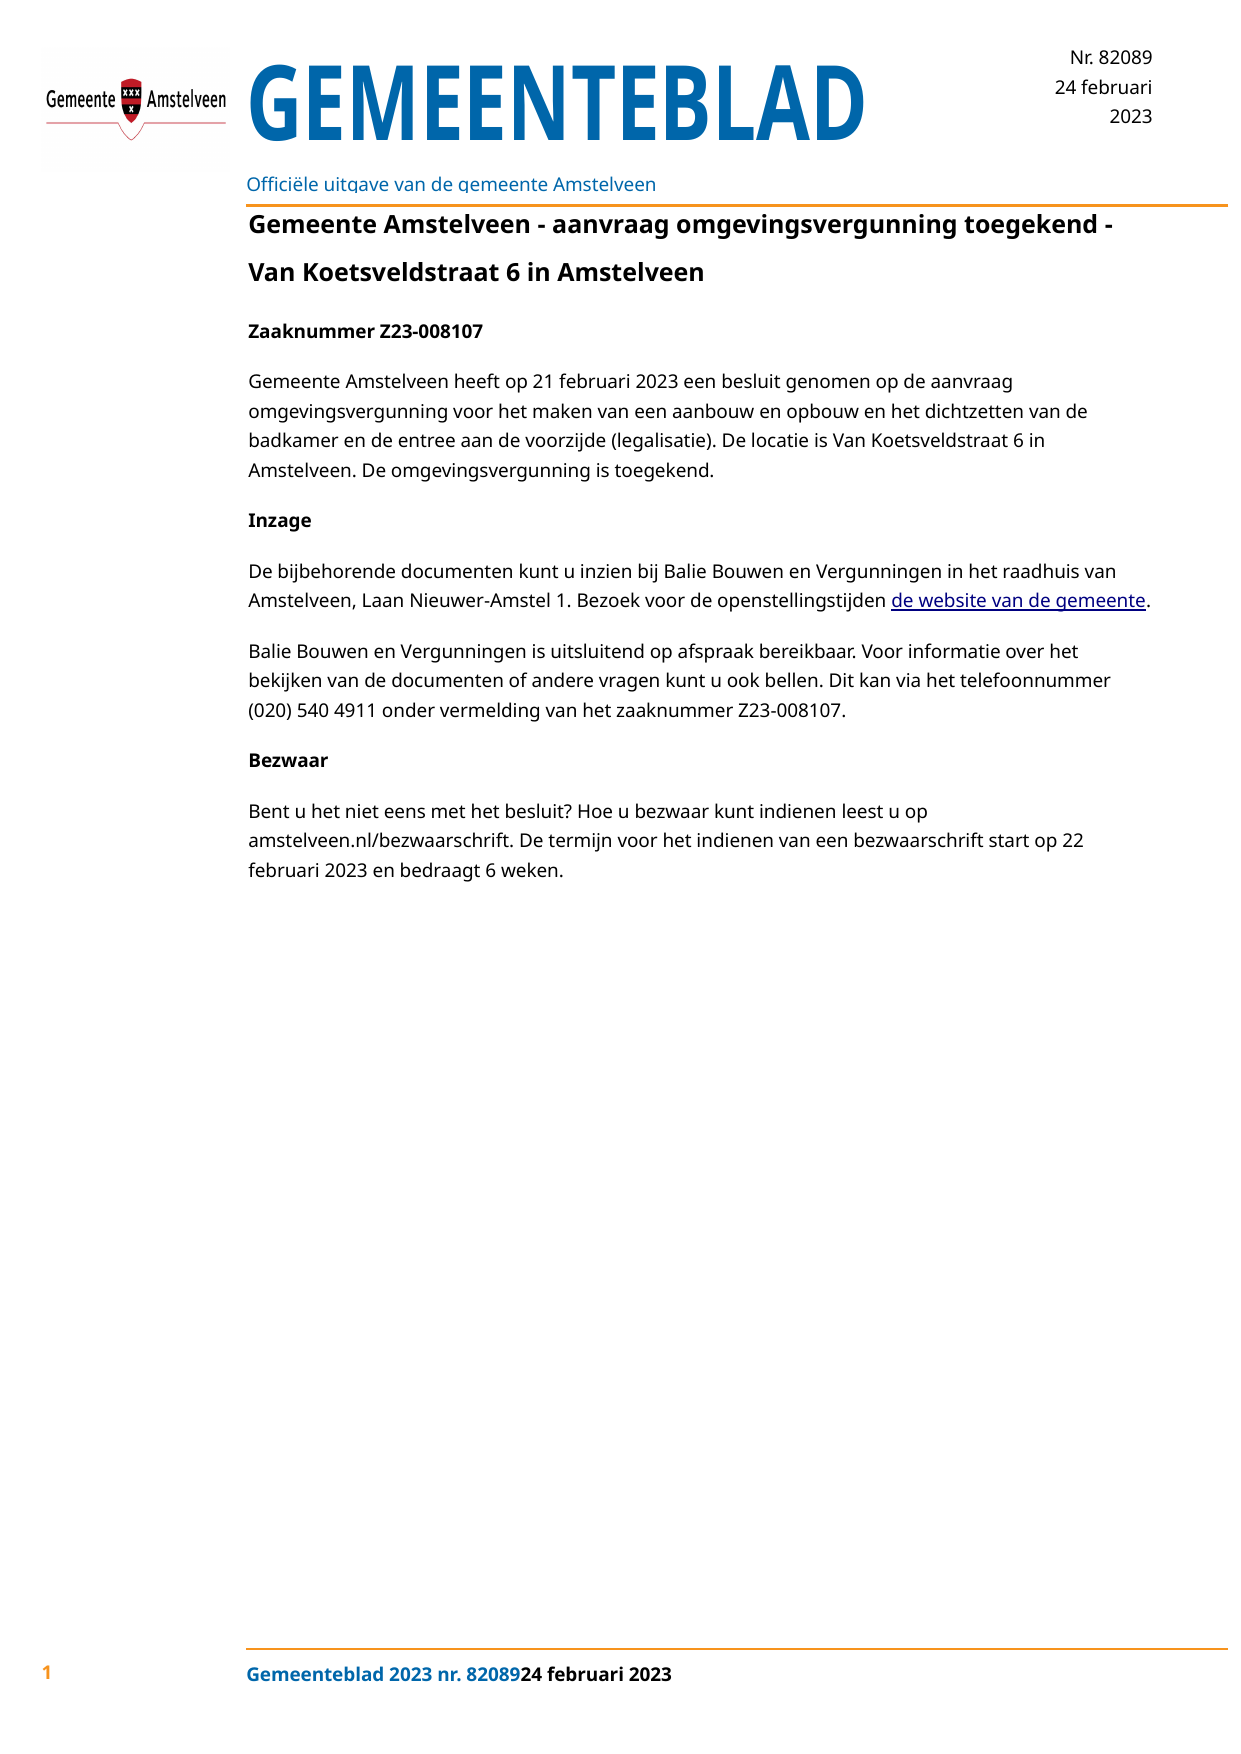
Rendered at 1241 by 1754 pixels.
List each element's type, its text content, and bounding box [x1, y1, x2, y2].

text Bezwaar [248, 747, 1152, 773]
text Gemeente Amstelveen heeft op 21 februari 2023 een besluit genomen op de aanvraag omgevingsvergunning voor het maken van een aanbouw en opbouw en het dichtzetten van de badkamer en de entree aan de voorzijde (legalisatie). De locatie is Van Koetsveldstraat 6 in Amstelveen. De omgevingsvergunning is toegekend. [248, 368, 1152, 483]
text Balie Bouwen en Vergunningen is uitsluitend op afspraak bereikbaar. Voor informatie over het bekijken van de documenten of andere vragen kunt u ook bellen. Dit kan via het telefoonnummer (020) 540 4911 onder vermelding van het zaaknummer Z23-008107. [248, 638, 1152, 723]
text Inzage [248, 507, 1152, 533]
text Gemeente Amstelveen - aanvraag omgevingsvergunning toegekend - Van Koetsveldstraat 6 in Amstelveen [248, 207, 1152, 288]
text Bent u het niet eens met het besluit? Hoe u bezwaar kunt indienen leest u op amstelveen.nl/bezwaarschrift. De termijn voor het indienen van een bezwaarschrift start op 22 februari 2023 en bedraagt 6 weken. [248, 798, 1152, 883]
text Zaaknummer Z23-008107 [248, 318, 1152, 344]
text De bijbehorende documenten kunt u inzien bij Balie Bouwen en Vergunningen in het raadhuis van Amstelveen, Laan Nieuwer-Amstel 1. Bezoek voor de openstellingstijden de website van de gemeente. [248, 558, 1152, 613]
picture [41, 47, 231, 172]
